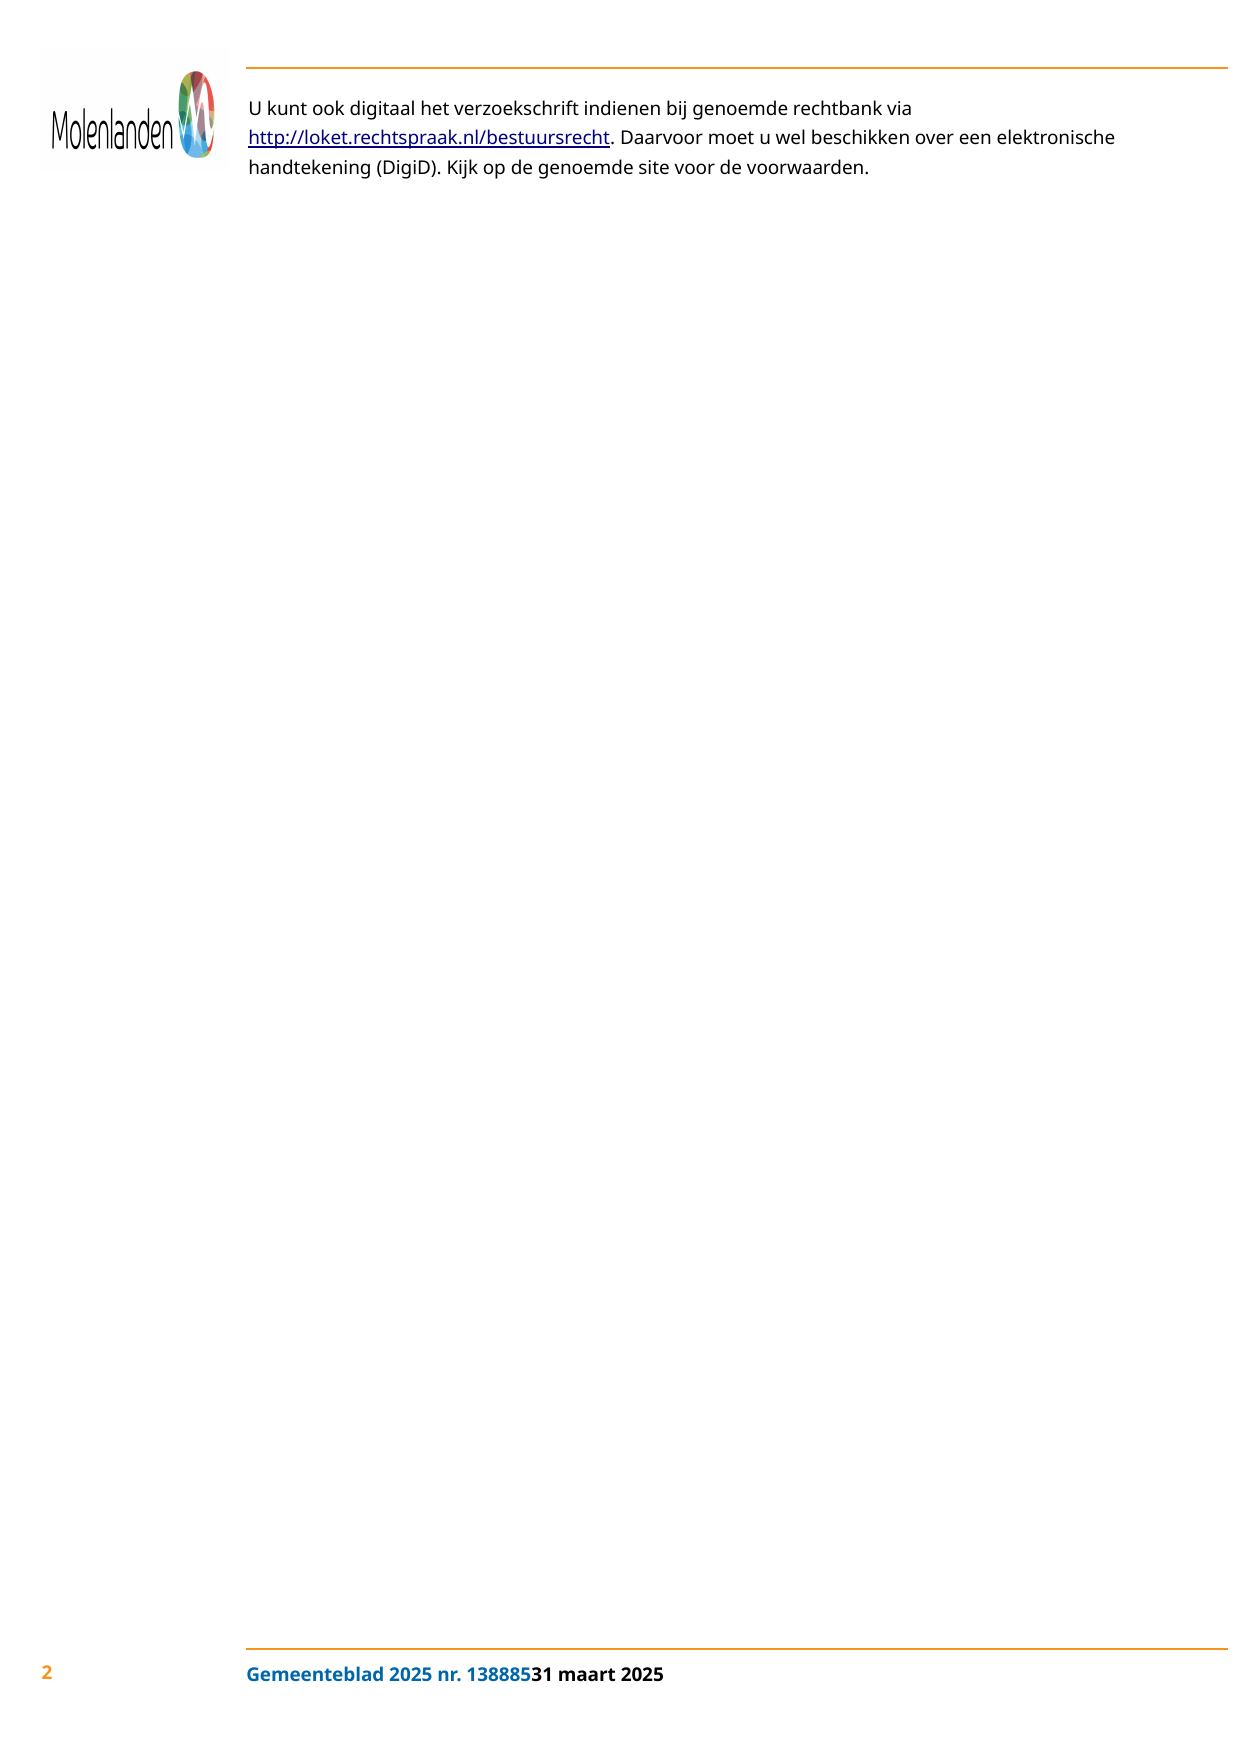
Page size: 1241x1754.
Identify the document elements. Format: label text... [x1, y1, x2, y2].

text U kunt ook digitaal het verzoekschrift indienen bij genoemde rechtbank via http://loket.rechtspraak.nl/bestuursrecht. Daarvoor moet u wel beschikken over een elektronische handtekening (DigiD). Kijk op de genoemde site voor de voorwaarden. [248, 95, 1152, 180]
picture [41, 47, 231, 172]
